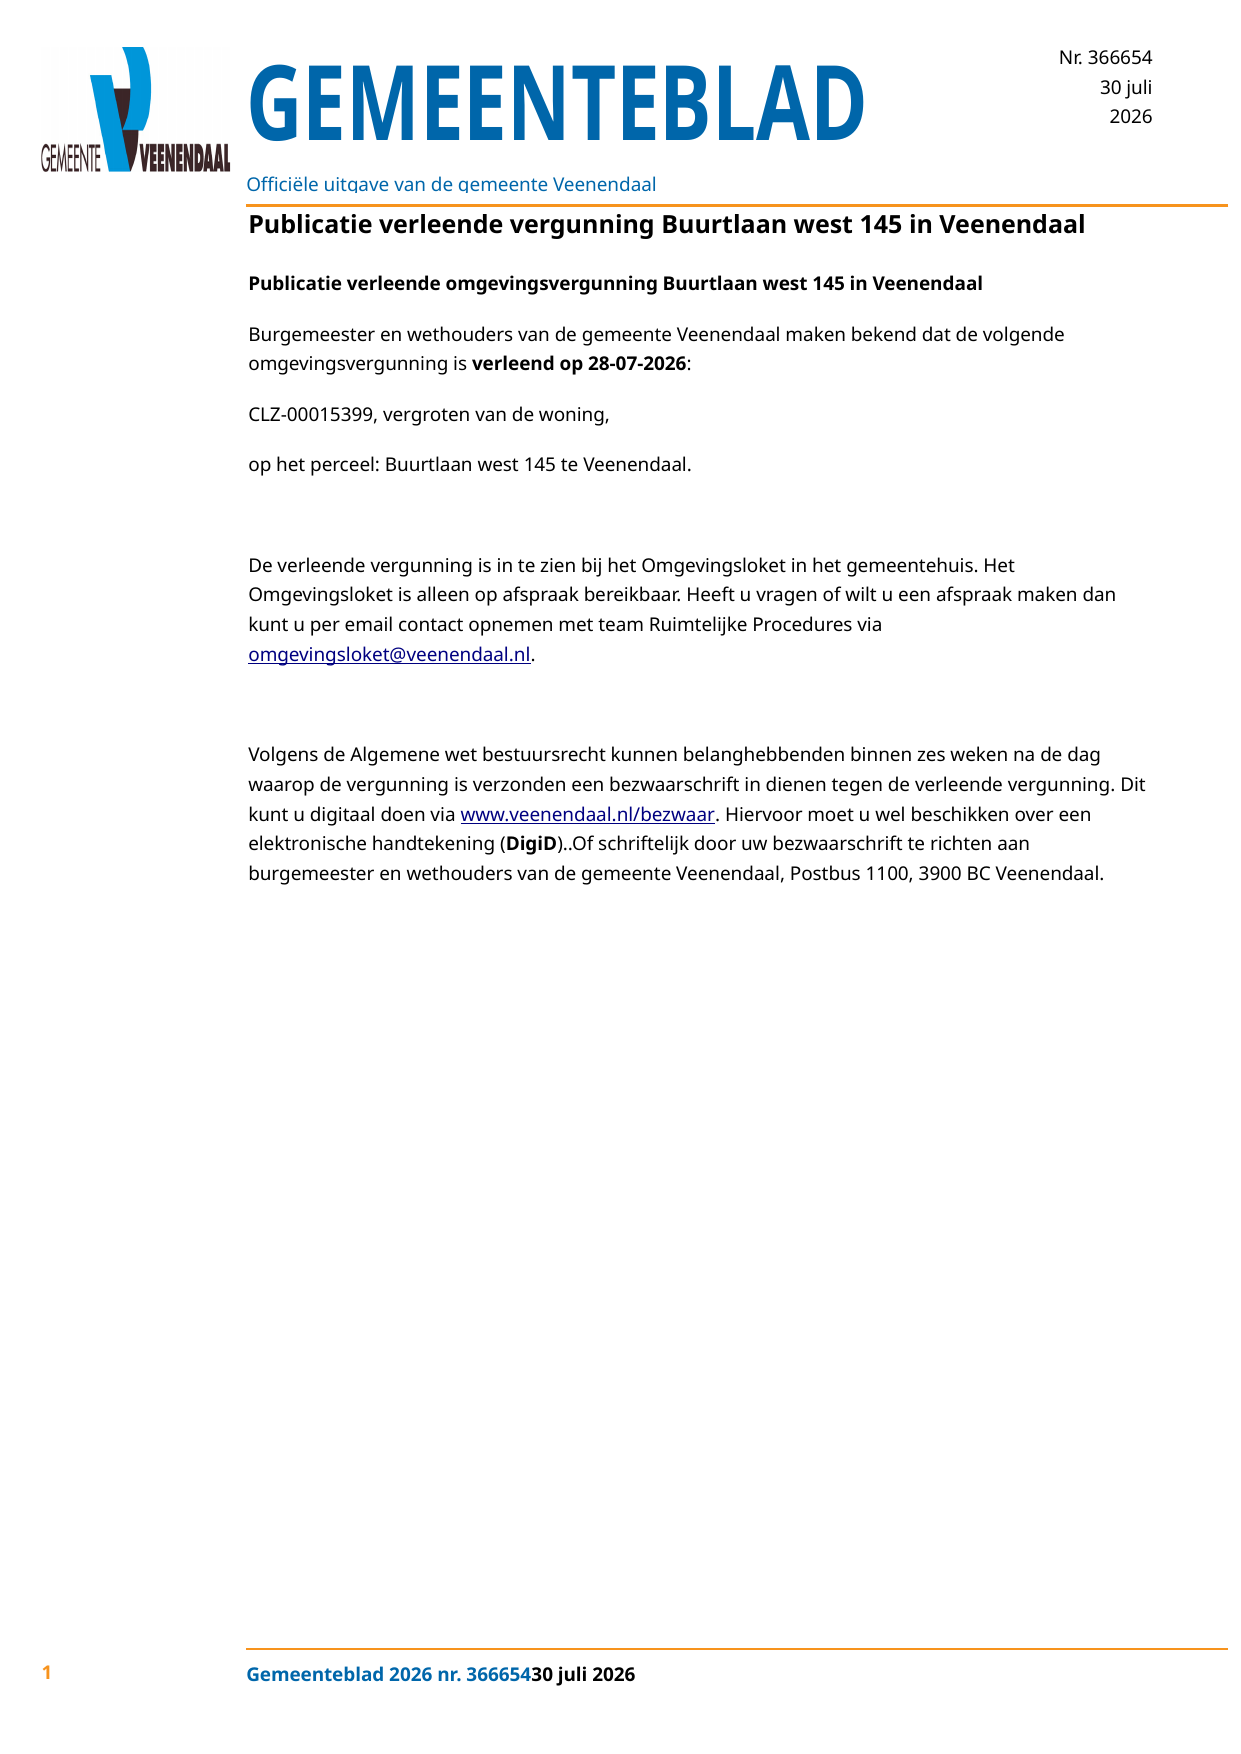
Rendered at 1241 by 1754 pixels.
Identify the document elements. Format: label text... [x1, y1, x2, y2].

text op het perceel: Buurtlaan west 145 te Veenendaal. [248, 451, 1152, 477]
text CLZ-00015399, vergroten van de woning, [248, 401, 1152, 426]
picture [123, 47, 231, 172]
text Volgens de Algemene wet bestuursrecht kunnen belanghebbenden binnen zes weken na de dag waarop de vergunning is verzonden een bezwaarschrift in dienen tegen de verleende vergunning. Dit kunt u digitaal doen via www.veenendaal.nl/bezwaar. Hiervoor moet u wel beschikken over een elektronische handtekening (DigiD)..Of schriftelijk door uw bezwaarschrift te richten aan burgemeester en wethouders van de gemeente Veenendaal, Postbus 1100, 3900 BC Veenendaal. [248, 742, 1152, 886]
text De verleende vergunning is in te zien bij het Omgevingsloket in het gemeentehuis. Het Omgevingsloket is alleen op afspraak bereikbaar. Heeft u vragen of wilt u een afspraak maken dan kunt u per email contact opnemen met team Ruimtelijke Procedures via omgevingsloket@veenendaal.nl. [248, 552, 1152, 666]
text Burgemeester en wethouders van de gemeente Veenendaal maken bekend dat de volgende omgevingsvergunning is verleend op 28-07-2026: [248, 321, 1152, 376]
text Publicatie verleende omgevingsvergunning Buurtlaan west 145 in Veenendaal [248, 270, 1152, 296]
text Publicatie verleende vergunning Buurtlaan west 145 in Veenendaal [248, 207, 1152, 241]
picture [41, 47, 130, 172]
